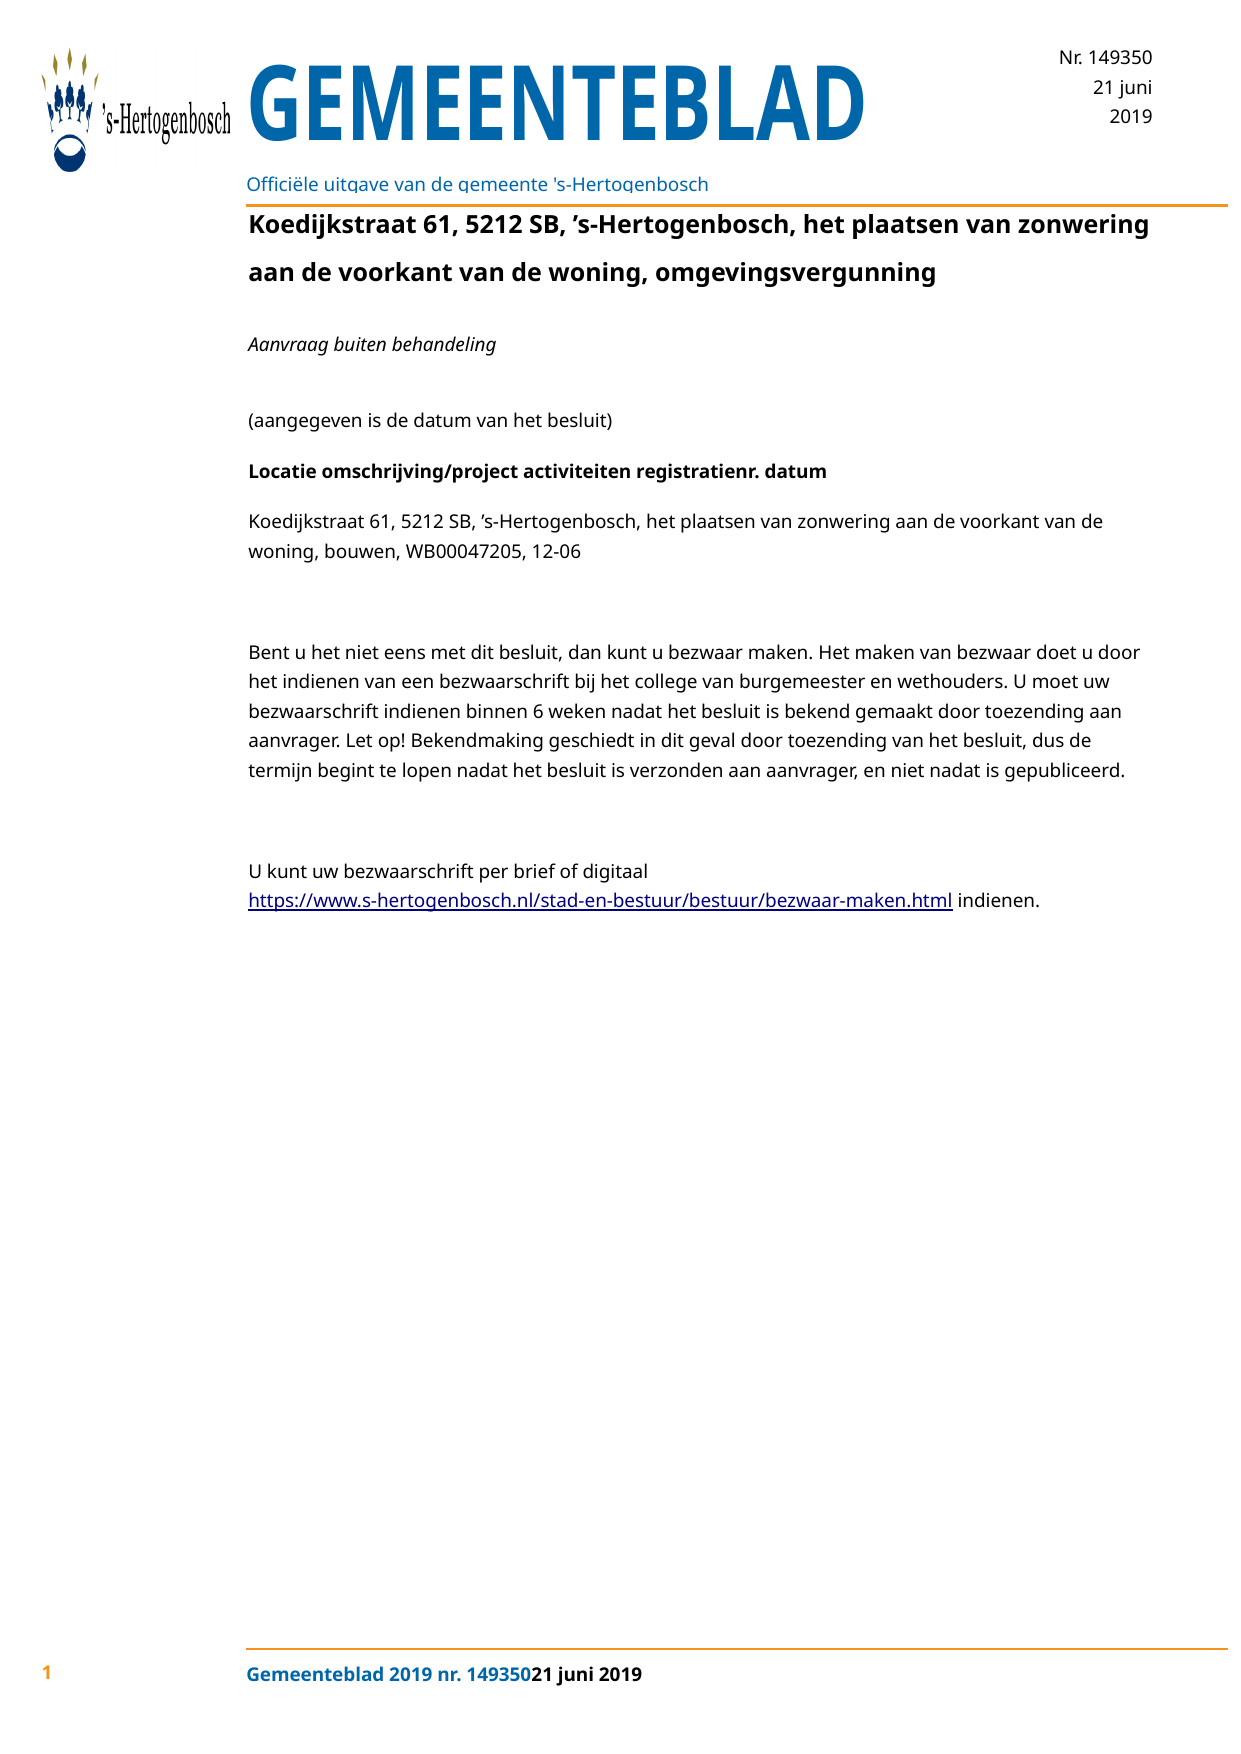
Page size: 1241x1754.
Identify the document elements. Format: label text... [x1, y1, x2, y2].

text Koedijkstraat 61, 5212 SB, ’s-Hertogenbosch, het plaatsen van zonwering aan de voorkant van de woning, bouwen, WB00047205, 12-06 [248, 508, 1152, 564]
text U kunt uw bezwaarschrift per brief of digitaal https://www.s-hertogenbosch.nl/stad-en-bestuur/bestuur/bezwaar-maken.html indienen. [248, 858, 1152, 913]
text Aanvraag buiten behandeling [248, 331, 1152, 357]
text Bent u het niet eens met dit besluit, dan kunt u bezwaar maken. Het maken van bezwaar doet u door het indienen van een bezwaarschrift bij het college van burgemeester en wethouders. U moet uw bezwaarschrift indienen binnen 6 weken nadat het besluit is bekend gemaakt door toezending aan aanvrager. Let op! Bekendmaking geschiedt in dit geval door toezending van het besluit, dus de termijn begint te lopen nadat het besluit is verzonden aan aanvrager, en niet nadat is gepubliceerd. [248, 639, 1152, 783]
picture [41, 47, 231, 172]
text Koedijkstraat 61, 5212 SB, ’s-Hertogenbosch, het plaatsen van zonwering aan de voorkant van de woning, omgevingsvergunning [248, 207, 1152, 288]
text Locatie omschrijving/project activiteiten registratienr. datum [248, 458, 1152, 484]
text (aangegeven is de datum van het besluit) [248, 408, 1152, 433]
